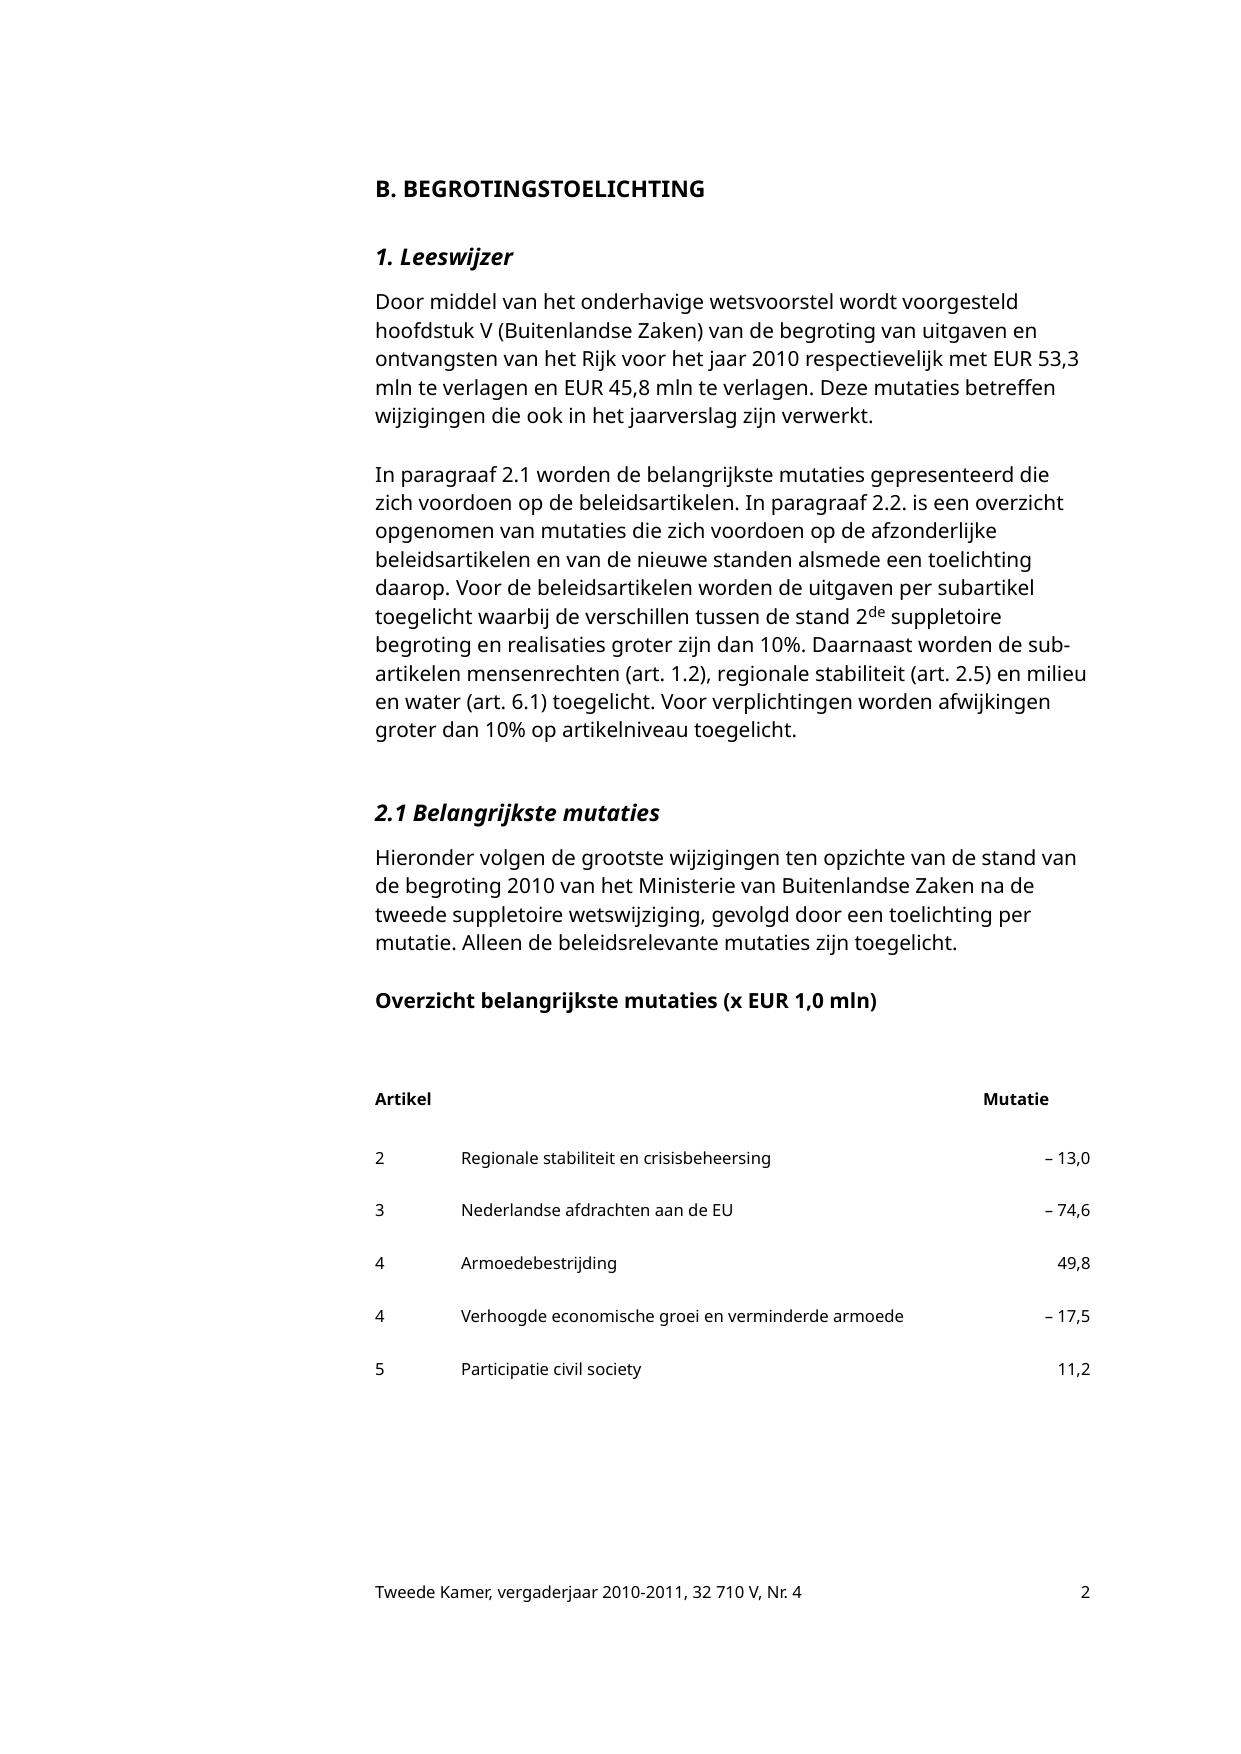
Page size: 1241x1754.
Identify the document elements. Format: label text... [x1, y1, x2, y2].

table_header Mutatie [983, 1088, 1090, 1146]
table_header [461, 1088, 983, 1146]
subtitle 1. Leeswijzer [375, 241, 1090, 272]
table_cell 2 [375, 1146, 461, 1199]
table_cell 5 [375, 1357, 461, 1410]
table_cell Participatie civil society [461, 1357, 983, 1410]
table_cell Armoedebestrijding [461, 1252, 983, 1304]
subtitle B. BEGROTINGSTOELICHTING [375, 172, 1090, 204]
text Hieronder volgen de grootste wijzigingen ten opzichte van de stand van de begroting 2010 van het Ministerie van Buitenlandse Zaken na de tweede suppletoire wetswijziging, gevolgd door een toelichting per mutatie. Alleen de beleidsrelevante mutaties zijn toegelicht. [375, 843, 1090, 957]
table_cell – 13,0 [983, 1146, 1090, 1199]
text Door middel van het onderhavige wetsvoorstel wordt voorgesteld hoofdstuk V (Buitenlandse Zaken) van de begroting van uitgaven en ontvangsten van het Rijk voor het jaar 2010 respectievelijk met EUR 53,3 mln te verlagen en EUR 45,8 mln te verlagen. Deze mutaties betreffen wijzigingen die ook in het jaarverslag zijn verwerkt. [375, 287, 1090, 430]
text Overzicht belangrijkste mutaties (x EUR 1,0 mln) [375, 987, 1090, 1015]
table_cell – 74,6 [983, 1199, 1090, 1252]
table_cell 3 [375, 1199, 461, 1252]
subtitle 2.1 Belangrijkste mutaties [375, 797, 1090, 828]
table_cell 4 [375, 1305, 461, 1357]
table_cell Verhoogde economische groei en verminderde armoede [461, 1305, 983, 1357]
table_cell 11,2 [983, 1357, 1090, 1410]
table_cell Regionale stabiliteit en crisisbeheersing [461, 1146, 983, 1199]
table_cell 49,8 [983, 1252, 1090, 1304]
text In paragraaf 2.1 worden de belangrijkste mutaties gepresenteerd die zich voordoen op de beleidsartikelen. In paragraaf 2.2. is een overzicht opgenomen van mutaties die zich voordoen op de afzonderlijke beleidsartikelen en van de nieuwe standen alsmede een toelichting daarop. Voor de beleidsartikelen worden de uitgaven per subartikel toegelicht waarbij de verschillen tussen de stand 2de suppletoire begroting en realisaties groter zijn dan 10%. Daarnaast worden de sub-artikelen mensenrechten (art. 1.2), regionale stabiliteit (art. 2.5) en milieu en water (art. 6.1) toegelicht. Voor verplichtingen worden afwijkingen groter dan 10% op artikelniveau toegelicht. [375, 460, 1090, 744]
table_cell – 17,5 [983, 1305, 1090, 1357]
table_cell 4 [375, 1252, 461, 1304]
table_header Artikel [375, 1088, 461, 1146]
table_cell Nederlandse afdrachten aan de EU [461, 1199, 983, 1252]
